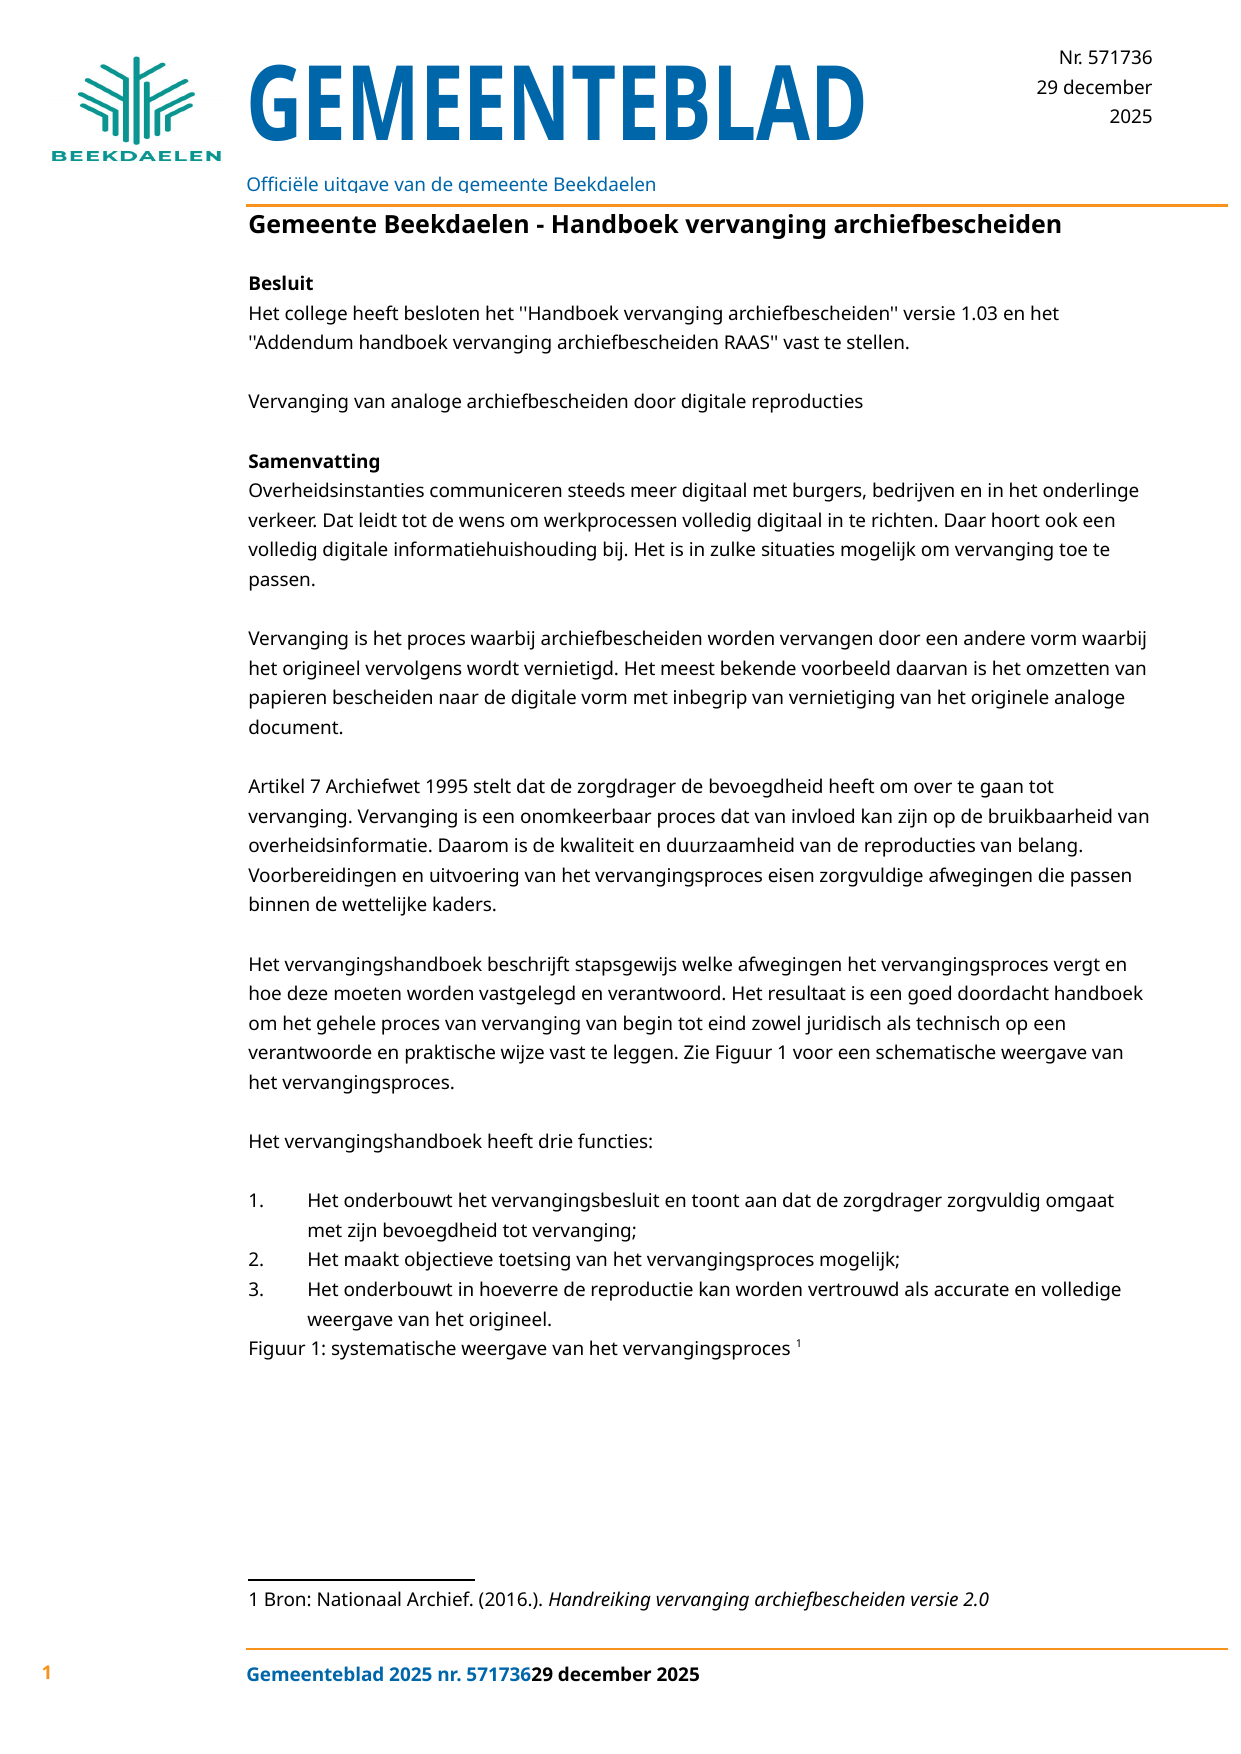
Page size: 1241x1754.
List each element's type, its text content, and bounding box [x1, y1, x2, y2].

text Het vervangingshandboek beschrijft stapsgewijs welke afwegingen het vervangingsproces vergt en hoe deze moeten worden vastgelegd en verantwoord. Het resultaat is een goed doordacht handboek om het gehele proces van vervanging van begin tot eind zowel juridisch als technisch op een verantwoorde en praktische wijze vast te leggen. Zie Figuur 1 voor een schematische weergave van het vervangingsproces. [248, 951, 1152, 1095]
text Samenvatting [248, 448, 1152, 473]
text Gemeente Beekdaelen - Handboek vervanging archiefbescheiden [248, 207, 1152, 241]
text Figuur 1: systematische weergave van het vervangingsproces [248, 1335, 1152, 1361]
list Het maakt objectieve toetsing van het vervangingsproces mogelijk; [248, 1247, 1152, 1272]
text Artikel 7 Archiefwet 1995 stelt dat de zorgdrager de bevoegdheid heeft om over te gaan tot vervanging. Vervanging is een onomkeerbaar proces dat van invloed kan zijn op de bruikbaarheid van overheidsinformatie. Daarom is de kwaliteit en duurzaamheid van de reproducties van belang. Voorbereidingen en uitvoering van het vervangingsproces eisen zorgvuldige afwegingen die passen binnen de wettelijke kaders. [248, 773, 1152, 917]
picture [41, 47, 231, 172]
text Besluit [248, 270, 1152, 296]
text Vervanging is het proces waarbij archiefbescheiden worden vervangen door een andere vorm waarbij het origineel vervolgens wordt vernietigd. Het meest bekende voorbeeld daarvan is het omzetten van papieren bescheiden naar de digitale vorm met inbegrip van vernietiging van het originele analoge document. [248, 625, 1152, 740]
text Overheidsinstanties communiceren steeds meer digitaal met burgers, bedrijven en in het onderlinge verkeer. Dat leidt tot de wens om werkprocessen volledig digitaal in te richten. Daar hoort ook een volledig digitale informatiehuishouding bij. Het is in zulke situaties mogelijk om vervanging toe te passen. [248, 477, 1152, 592]
text Het college heeft besloten het ''Handboek vervanging archiefbescheiden'' versie 1.03 en het ''Addendum handboek vervanging archiefbescheiden RAAS'' vast te stellen. [248, 300, 1152, 355]
text Het vervangingshandboek heeft drie functies: [248, 1128, 1152, 1154]
text Bron: Nationaal Archief. (2016.). Handreiking vervanging archiefbescheiden versie 2.0 [248, 1586, 1152, 1612]
text Vervanging van analoge archiefbescheiden door digitale reproducties [248, 389, 1152, 414]
list Het onderbouwt het vervangingsbesluit en toont aan dat de zorgdrager zorgvuldig omgaat met zijn bevoegdheid tot vervanging; [248, 1187, 1152, 1243]
list Het onderbouwt in hoeverre de reproductie kan worden vertrouwd als accurate en volledige weergave van het origineel. [248, 1276, 1152, 1331]
